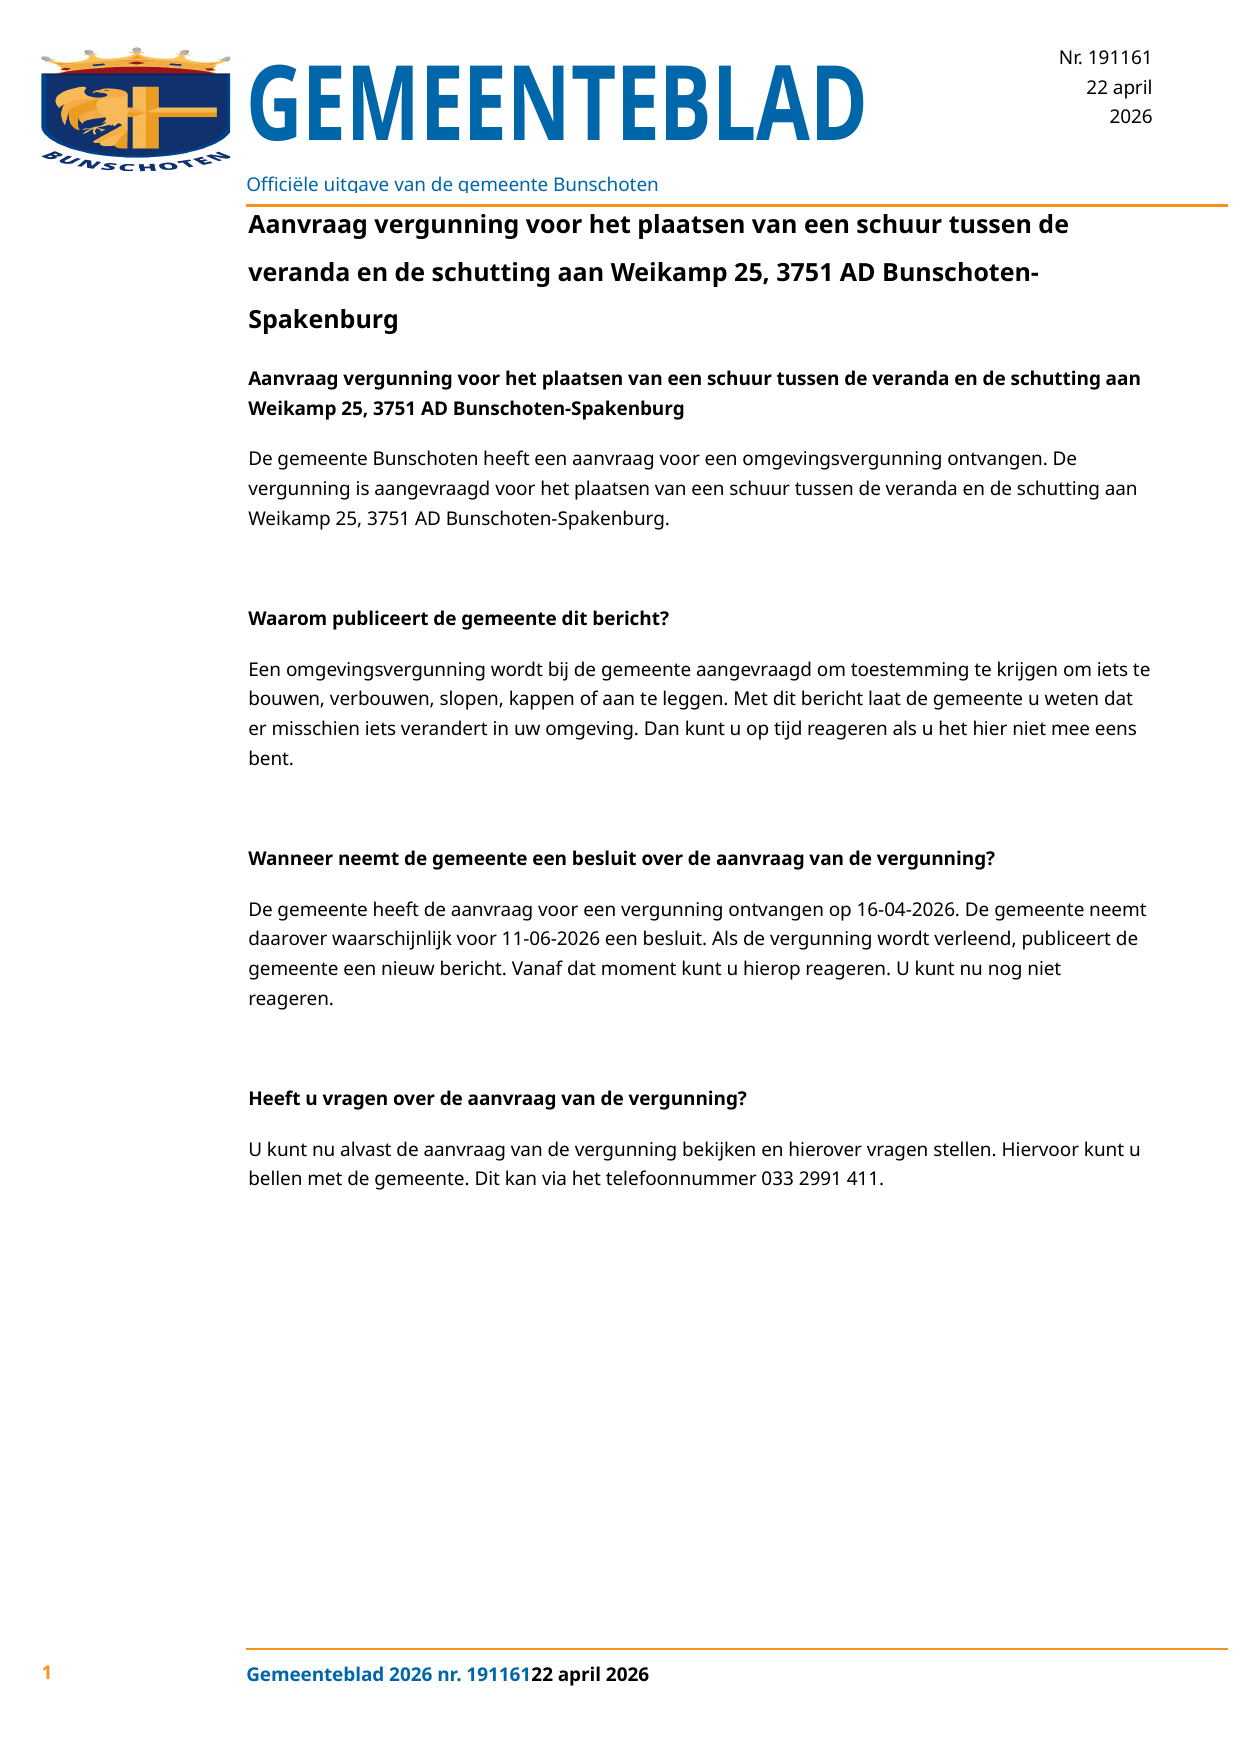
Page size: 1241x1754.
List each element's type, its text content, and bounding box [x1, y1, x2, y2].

text U kunt nu alvast de aanvraag van de vergunning bekijken en hierover vragen stellen. Hiervoor kunt u bellen met de gemeente. Dit kan via het telefoonnummer 033 2991 411. [248, 1136, 1152, 1191]
text Aanvraag vergunning voor het plaatsen van een schuur tussen de veranda en de schutting aan Weikamp 25, 3751 AD Bunschoten-Spakenburg [248, 366, 1152, 421]
text Heeft u vragen over de aanvraag van de vergunning? [248, 1086, 1152, 1111]
text Wanneer neemt de gemeente een besluit over de aanvraag van de vergunning? [248, 846, 1152, 871]
picture [41, 47, 231, 172]
text De gemeente Bunschoten heeft een aanvraag voor een omgevingsvergunning ontvangen. De vergunning is aangevraagd voor het plaatsen van een schuur tussen de veranda en de schutting aan Weikamp 25, 3751 AD Bunschoten-Spakenburg. [248, 446, 1152, 530]
text Waarom publiceert de gemeente dit bericht? [248, 606, 1152, 631]
text De gemeente heeft de aanvraag voor een vergunning ontvangen op 16-04-2026. De gemeente neemt daarover waarschijnlijk voor 11-06-2026 een besluit. Als de vergunning wordt verleend, publiceert de gemeente een nieuw bericht. Vanaf dat moment kunt u hierop reageren. U kunt nu nog niet reageren. [248, 896, 1152, 1010]
text Aanvraag vergunning voor het plaatsen van een schuur tussen de veranda en de schutting aan Weikamp 25, 3751 AD Bunschoten-Spakenburg [248, 207, 1152, 336]
text Een omgevingsvergunning wordt bij de gemeente aangevraagd om toestemming te krijgen om iets te bouwen, verbouwen, slopen, kappen of aan te leggen. Met dit bericht laat de gemeente u weten dat er misschien iets verandert in uw omgeving. Dan kunt u op tijd reageren als u het hier niet mee eens bent. [248, 656, 1152, 770]
